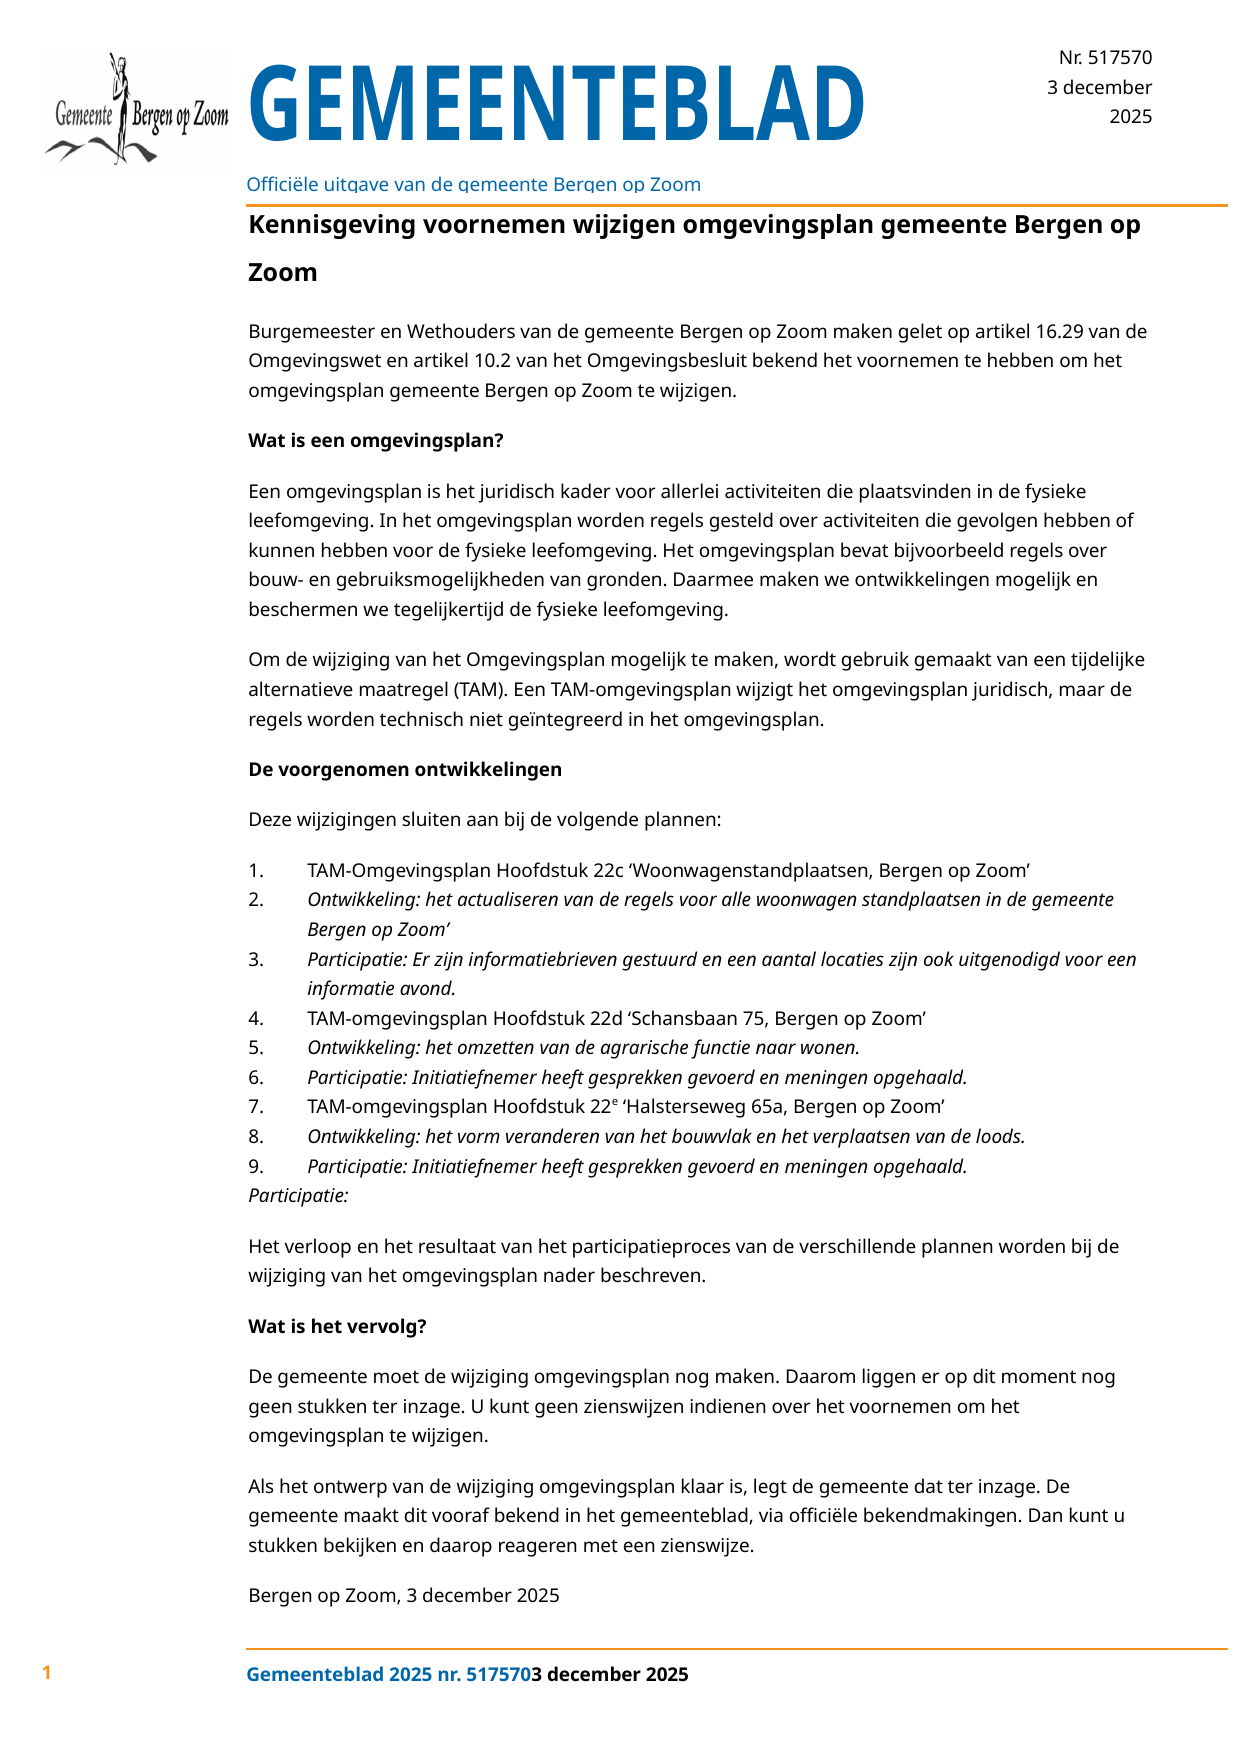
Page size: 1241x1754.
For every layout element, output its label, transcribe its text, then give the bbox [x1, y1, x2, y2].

text Wat is het vervolg? [248, 1313, 1152, 1339]
text Het verloop en het resultaat van het participatieproces van de verschillende plannen worden bij de wijziging van het omgevingsplan nader beschreven. [248, 1233, 1152, 1288]
text Burgemeester en Wethouders van de gemeente Bergen op Zoom maken gelet op artikel 16.29 van de Omgevingswet en artikel 10.2 van het Omgevingsbesluit bekend het voornemen te hebben om het omgevingsplan gemeente Bergen op Zoom te wijzigen. [248, 318, 1152, 403]
text Deze wijzigingen sluiten aan bij de volgende plannen: [248, 807, 1152, 832]
list Ontwikkeling: het omzetten van de agrarische functie naar wonen. [248, 1034, 1152, 1060]
text Bergen op Zoom, 3 december 2025 [248, 1582, 1152, 1608]
list Participatie: Initiatiefnemer heeft gesprekken gevoerd en meningen opgehaald. [248, 1064, 1152, 1090]
text Kennisgeving voornemen wijzigen omgevingsplan gemeente Bergen op Zoom [248, 207, 1152, 288]
text De voorgenomen ontwikkelingen [248, 756, 1152, 782]
list TAM-Omgevingsplan Hoofdstuk 22c ‘Woonwagenstandplaatsen, Bergen op Zoom’ [248, 857, 1152, 883]
picture [41, 47, 231, 172]
list TAM-omgevingsplan Hoofdstuk 22d ‘Schansbaan 75, Bergen op Zoom’ [248, 1005, 1152, 1031]
list Participatie: Er zijn informatiebrieven gestuurd en een aantal locaties zijn ook uitgenodigd voor een informatie avond. [248, 946, 1152, 1001]
text Participatie: [248, 1182, 1152, 1208]
text De gemeente moet de wijziging omgevingsplan nog maken. Daarom liggen er op dit moment nog geen stukken ter inzage. U kunt geen zienswijzen indienen over het voornemen om het omgevingsplan te wijzigen. [248, 1363, 1152, 1448]
text Als het ontwerp van de wijziging omgevingsplan klaar is, legt de gemeente dat ter inzage. De gemeente maakt dit vooraf bekend in het gemeenteblad, via officiële bekendmakingen. Dan kunt u stukken bekijken en daarop reageren met een zienswijze. [248, 1473, 1152, 1558]
list Ontwikkeling: het vorm veranderen van het bouwvlak en het verplaatsen van de loods. [248, 1123, 1152, 1149]
list Ontwikkeling: het actualiseren van de regels voor alle woonwagen standplaatsen in de gemeente Bergen op Zoom’ [248, 887, 1152, 942]
text Om de wijziging van het Omgevingsplan mogelijk te maken, wordt gebruik gemaakt van een tijdelijke alternatieve maatregel (TAM). Een TAM-omgevingsplan wijzigt het omgevingsplan juridisch, maar de regels worden technisch niet geïntegreerd in het omgevingsplan. [248, 647, 1152, 732]
list TAM-omgevingsplan Hoofdstuk 22e ‘Halsterseweg 65a, Bergen op Zoom’ [248, 1094, 1152, 1119]
text Een omgevingsplan is het juridisch kader voor allerlei activiteiten die plaatsvinden in de fysieke leefomgeving. In het omgevingsplan worden regels gesteld over activiteiten die gevolgen hebben of kunnen hebben voor de fysieke leefomgeving. Het omgevingsplan bevat bijvoorbeeld regels over bouw- en gebruiksmogelijkheden van gronden. Daarmee maken we ontwikkelingen mogelijk en beschermen we tegelijkertijd de fysieke leefomgeving. [248, 478, 1152, 622]
text Wat is een omgevingsplan? [248, 427, 1152, 453]
list Participatie: Initiatiefnemer heeft gesprekken gevoerd en meningen opgehaald. [248, 1153, 1152, 1179]
